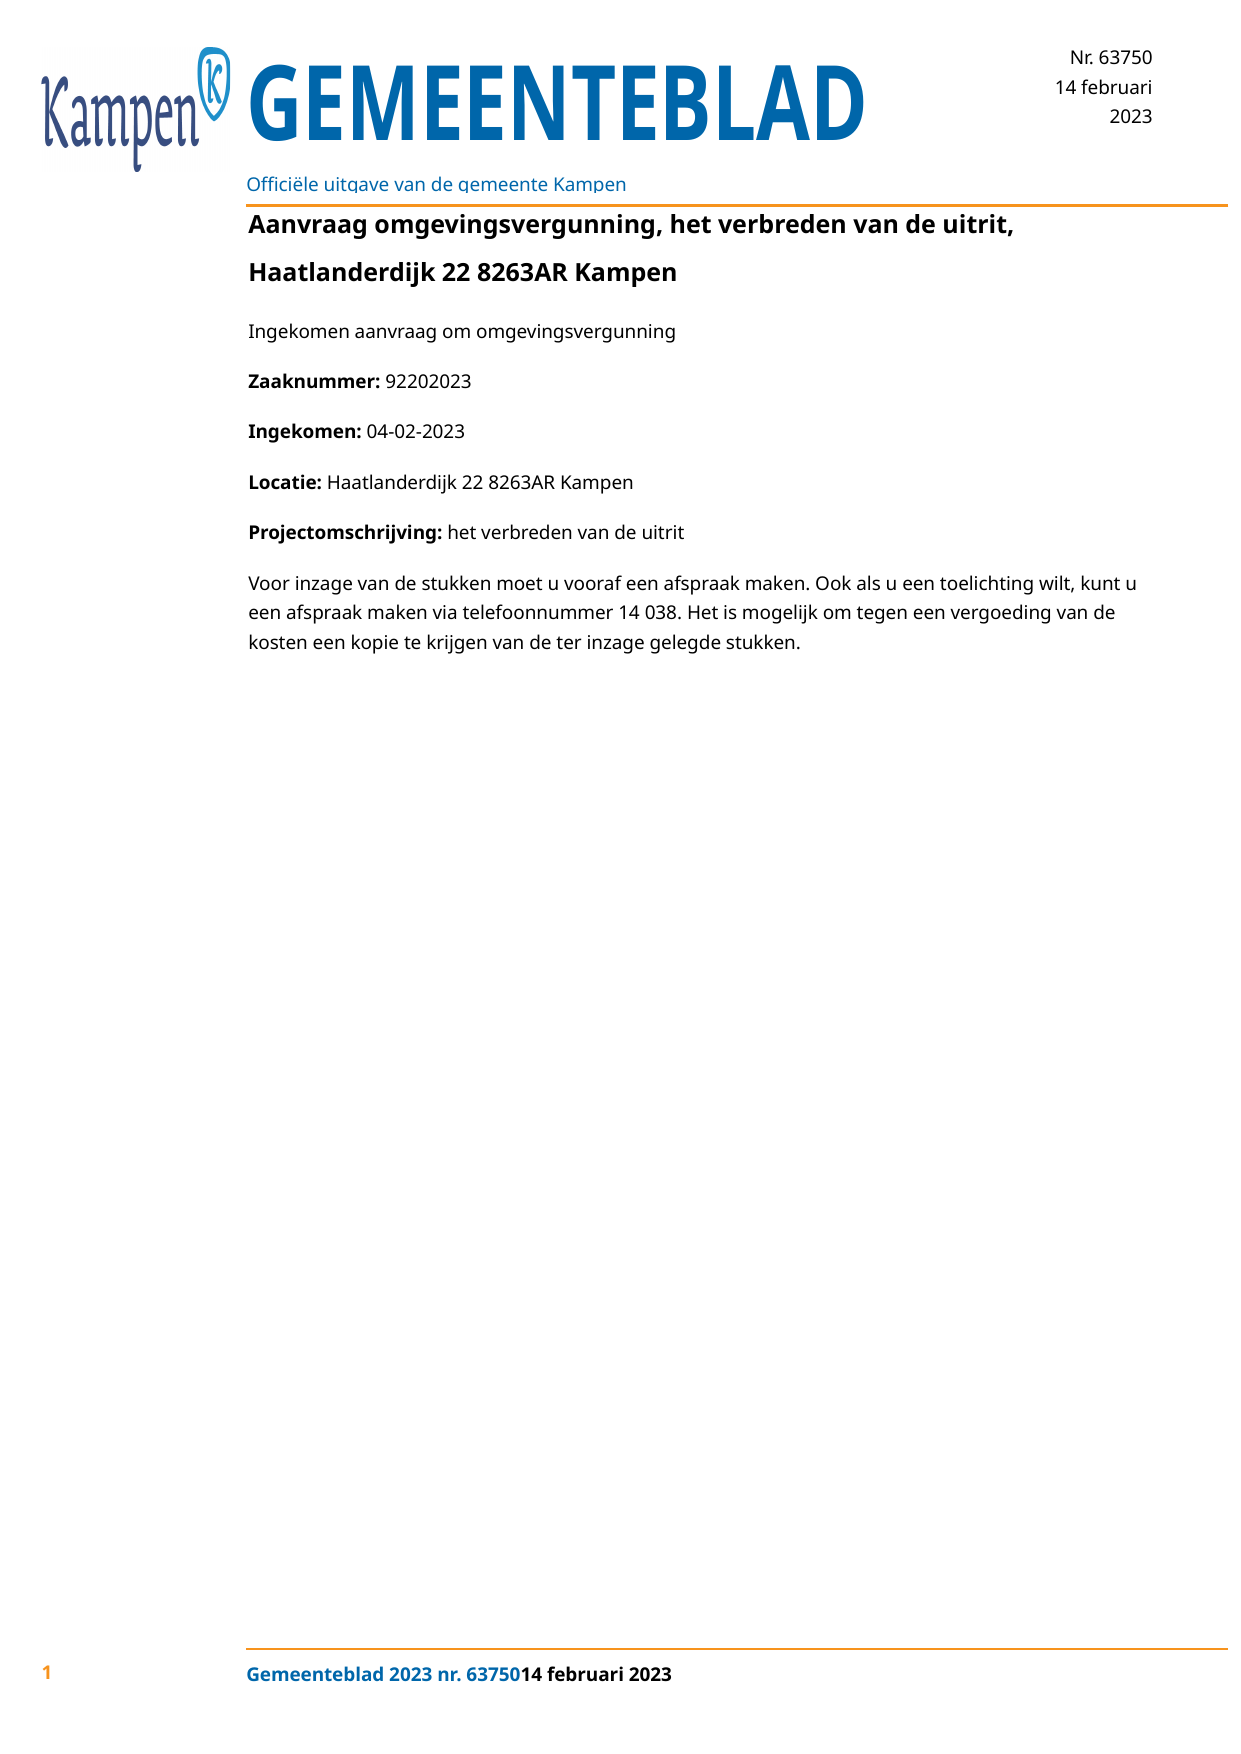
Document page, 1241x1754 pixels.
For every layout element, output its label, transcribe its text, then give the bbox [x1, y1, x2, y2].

text Aanvraag omgevingsvergunning, het verbreden van de uitrit, Haatlanderdijk 22 8263AR Kampen [248, 207, 1152, 288]
text Zaaknummer: 92202023 [248, 368, 1152, 394]
text Locatie: Haatlanderdijk 22 8263AR Kampen [248, 469, 1152, 495]
text Ingekomen: 04-02-2023 [248, 419, 1152, 444]
picture [41, 47, 231, 172]
text Ingekomen aanvraag om omgevingsvergunning [248, 318, 1152, 344]
text Projectomschrijving: het verbreden van de uitrit [248, 519, 1152, 545]
text Voor inzage van de stukken moet u vooraf een afspraak maken. Ook als u een toelichting wilt, kunt u een afspraak maken via telefoonnummer 14 038. Het is mogelijk om tegen een vergoeding van de kosten een kopie te krijgen van de ter inzage gelegde stukken. [248, 570, 1152, 655]
